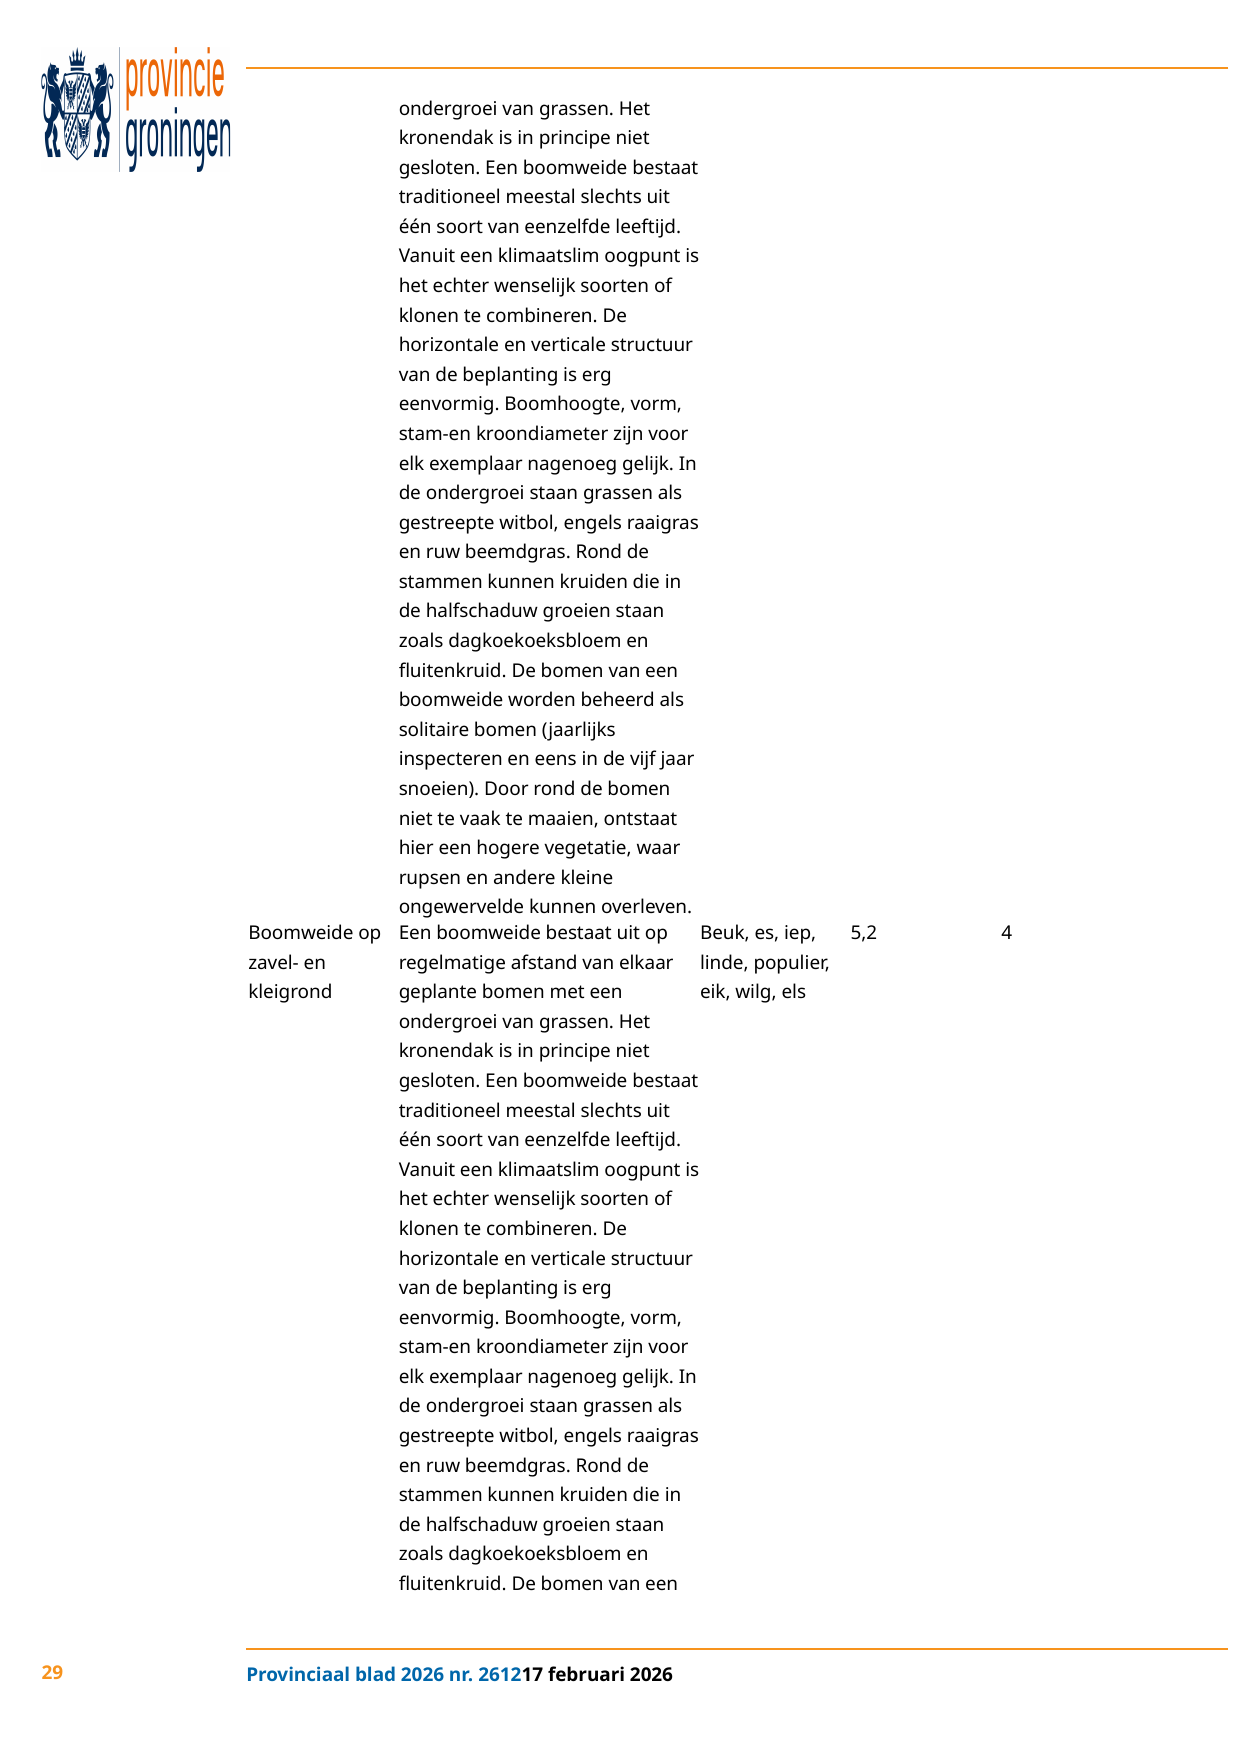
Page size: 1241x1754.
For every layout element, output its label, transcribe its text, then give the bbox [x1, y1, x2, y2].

table_cell Een boomweide bestaat uit op regelmatige afstand van elkaar geplante bomen met een ondergroei van grassen. Het kronendak is in principe niet gesloten. Een boomweide bestaat traditioneel meestal slechts uit één soort van eenzelfde leeftijd. Vanuit een klimaatslim oogpunt is het echter wenselijk soorten of klonen te combineren. De horizontale en verticale structuur van de beplanting is erg eenvormig. Boomhoogte, vorm, stam-en kroondiameter zijn voor elk exemplaar nagenoeg gelijk. In de ondergroei staan grassen als gestreepte witbol, engels raaigras en ruw beemdgras. Rond de stammen kunnen kruiden die in de halfschaduw groeien staan zoals dagkoekoeksbloem en fluitenkruid. De bomen van een [399, 919, 700, 1596]
table_cell 5,2 [850, 919, 1001, 1596]
table_cell 4 [1001, 919, 1152, 1596]
table_cell [248, 95, 398, 919]
table_cell [700, 95, 850, 919]
table_cell ondergroei van grassen. Het kronendak is in principe niet gesloten. Een boomweide bestaat traditioneel meestal slechts uit één soort van eenzelfde leeftijd. Vanuit een klimaatslim oogpunt is het echter wenselijk soorten of klonen te combineren. De horizontale en verticale structuur van de beplanting is erg eenvormig. Boomhoogte, vorm, stam-en kroondiameter zijn voor elk exemplaar nagenoeg gelijk. In de ondergroei staan grassen als gestreepte witbol, engels raaigras en ruw beemdgras. Rond de stammen kunnen kruiden die in de halfschaduw groeien staan zoals dagkoekoeksbloem en fluitenkruid. De bomen van een boomweide worden beheerd als solitaire bomen (jaarlijks inspecteren en eens in de vijf jaar snoeien). Door rond de bomen niet te vaak te maaien, ontstaat hier een hogere vegetatie, waar rupsen en andere kleine ongewervelde kunnen overleven. [399, 95, 700, 919]
table_cell Beuk, es, iep, linde, populier, eik, wilg, els [700, 919, 850, 1596]
picture [41, 47, 231, 172]
table_cell [850, 95, 1001, 919]
table_cell [1001, 95, 1152, 919]
table_cell Boomweide op zavel- en kleigrond [248, 919, 398, 1596]
